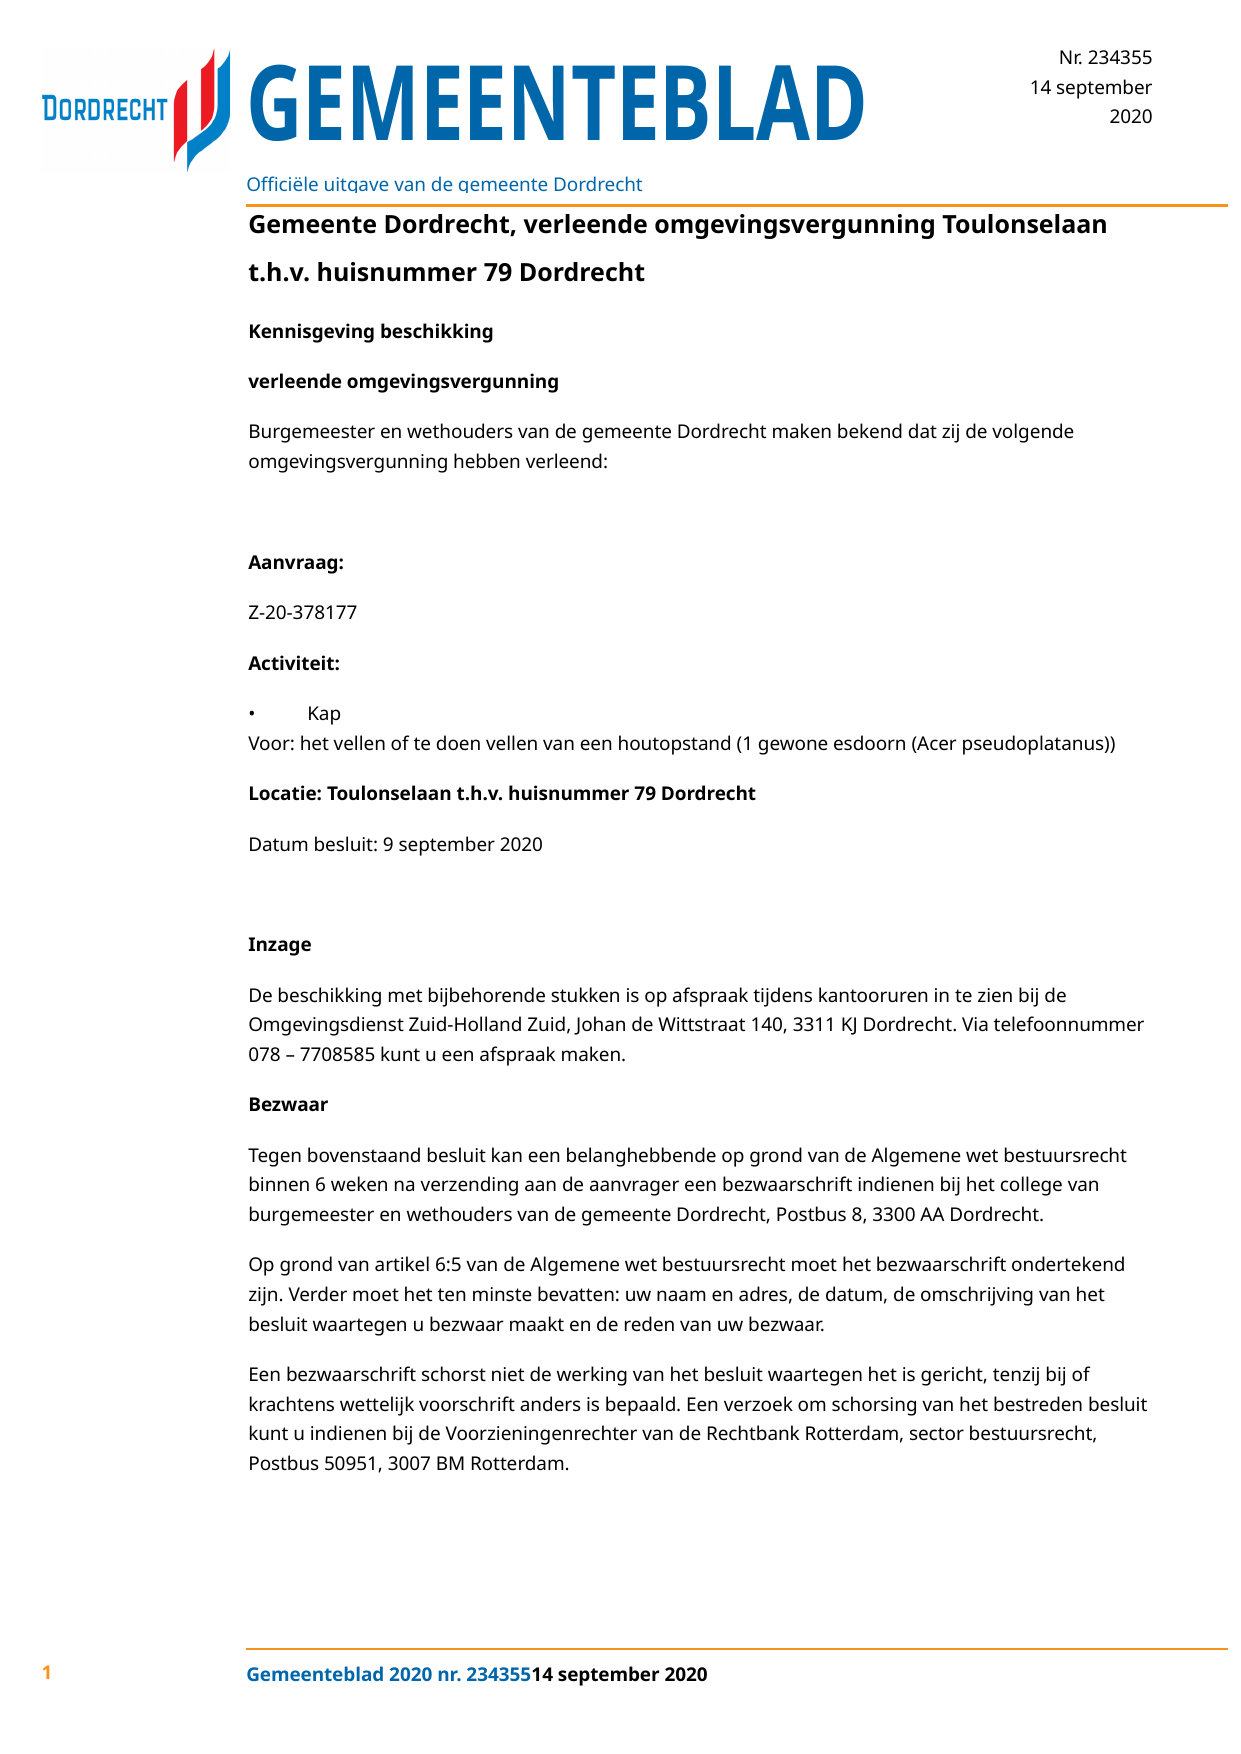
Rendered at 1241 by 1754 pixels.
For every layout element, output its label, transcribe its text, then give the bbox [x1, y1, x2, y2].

list Kap [248, 700, 1152, 726]
picture [41, 47, 231, 172]
text Activiteit: [248, 650, 1152, 676]
text De beschikking met bijbehorende stukken is op afspraak tijdens kantooruren in te zien bij de Omgevingsdienst Zuid-Holland Zuid, Johan de Wittstraat 140, 3311 KJ Dordrecht. Via telefoonnummer 078 – 7708585 kunt u een afspraak maken. [248, 982, 1152, 1067]
text Bezwaar [248, 1092, 1152, 1117]
text Gemeente Dordrecht, verleende omgevingsvergunning Toulonselaan t.h.v. huisnummer 79 Dordrecht [248, 207, 1152, 288]
text Inzage [248, 932, 1152, 957]
text Burgemeester en wethouders van de gemeente Dordrecht maken bekend dat zij de volgende omgevingsvergunning hebben verleend: [248, 419, 1152, 474]
text Voor: het vellen of te doen vellen van een houtopstand (1 gewone esdoorn (Acer pseudoplatanus)) [248, 730, 1152, 756]
text Z-20-378177 [248, 599, 1152, 625]
text Datum besluit: 9 september 2020 [248, 831, 1152, 857]
text Op grond van artikel 6:5 van de Algemene wet bestuursrecht moet het bezwaarschrift ondertekend zijn. Verder moet het ten minste bevatten: uw naam en adres, de datum, de omschrijving van het besluit waartegen u bezwaar maakt en de reden van uw bezwaar. [248, 1252, 1152, 1337]
text Tegen bovenstaand besluit kan een belanghebbende op grond van de Algemene wet bestuursrecht binnen 6 weken na verzending aan de aanvrager een bezwaarschrift indienen bij het college van burgemeester en wethouders van de gemeente Dordrecht, Postbus 8, 3300 AA Dordrecht. [248, 1142, 1152, 1227]
text Een bezwaarschrift schorst niet de werking van het besluit waartegen het is gericht, tenzij bij of krachtens wettelijk voorschrift anders is bepaald. Een verzoek om schorsing van het bestreden besluit kunt u indienen bij de Voorzieningenrechter van de Rechtbank Rotterdam, sector bestuursrecht, Postbus 50951, 3007 BM Rotterdam. [248, 1361, 1152, 1476]
text Kennisgeving beschikking [248, 318, 1152, 344]
text Aanvraag: [248, 549, 1152, 575]
text verleende omgevingsvergunning [248, 368, 1152, 394]
text Locatie: Toulonselaan t.h.v. huisnummer 79 Dordrecht [248, 780, 1152, 806]
